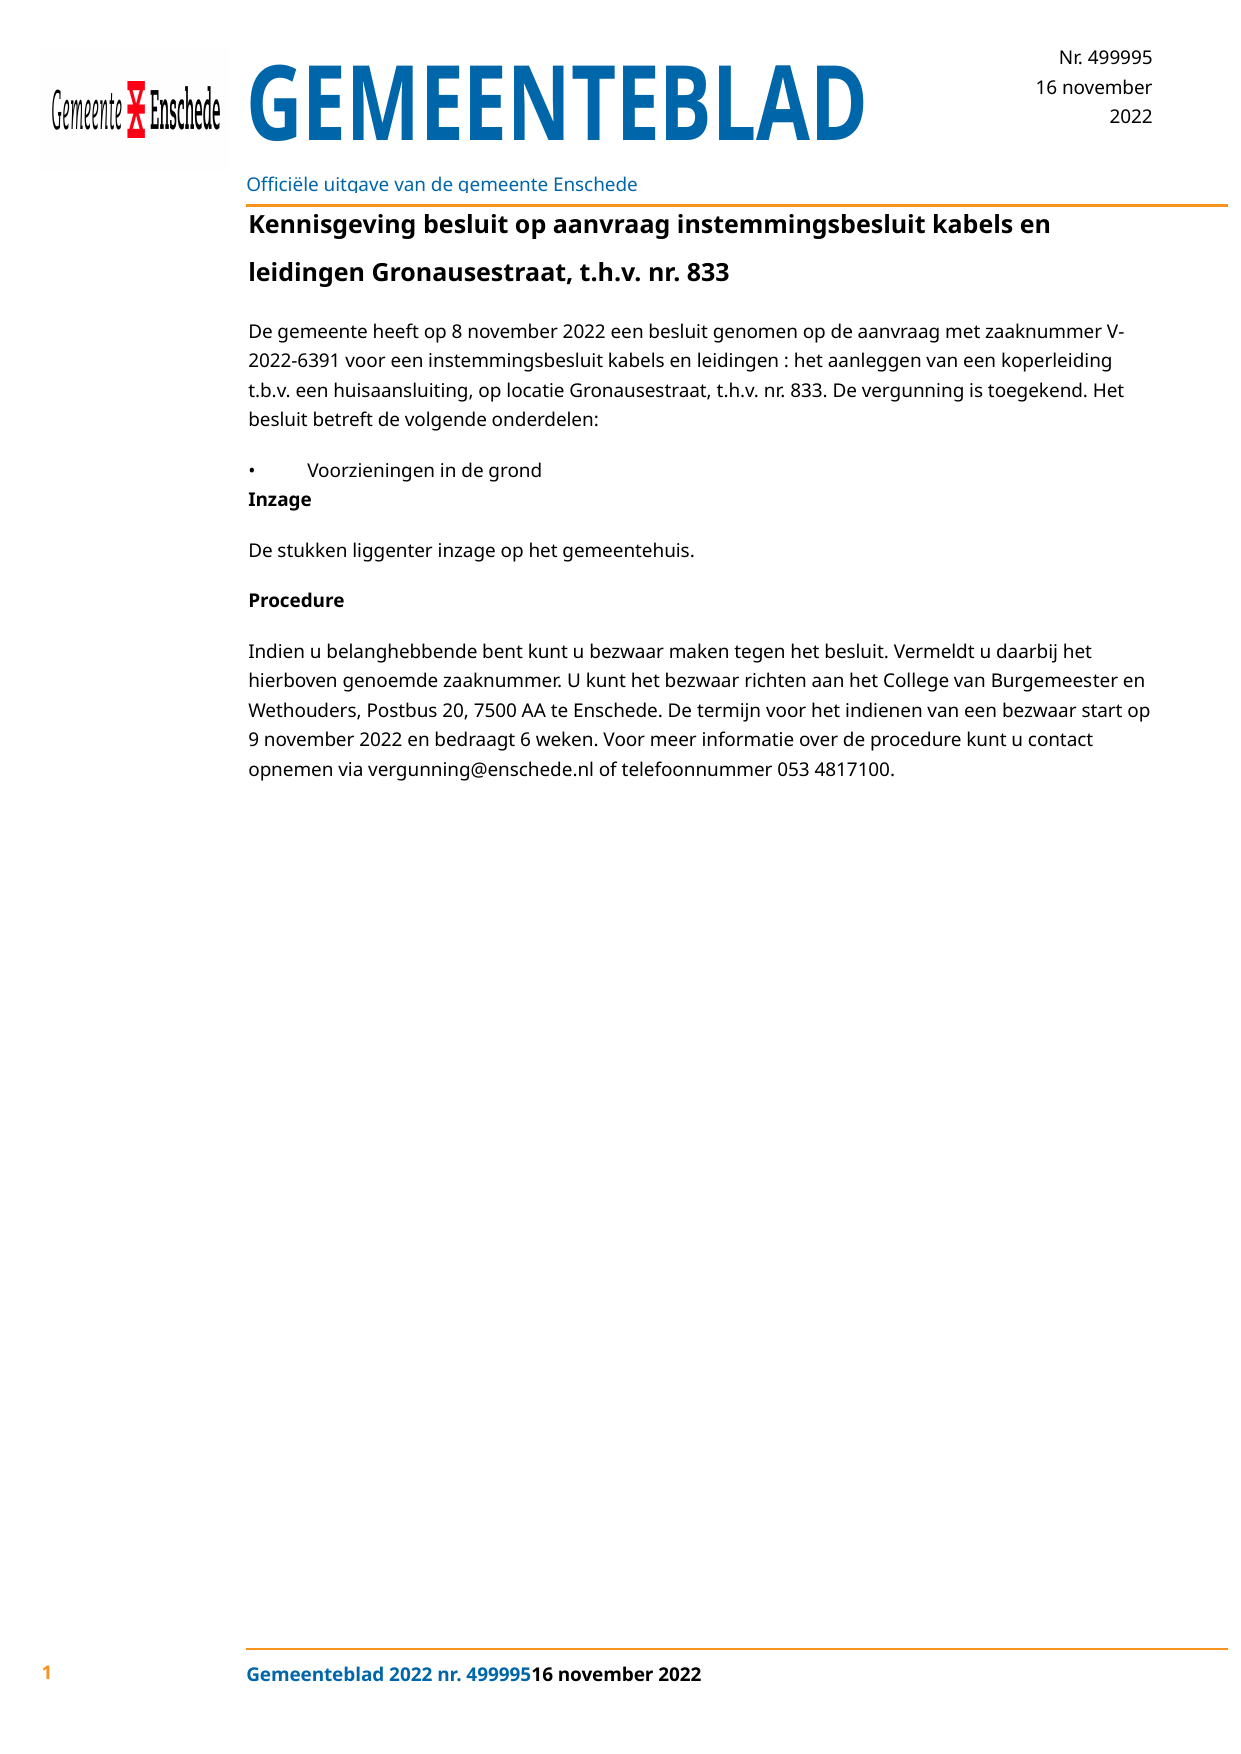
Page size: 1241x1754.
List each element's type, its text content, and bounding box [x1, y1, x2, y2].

text Kennisgeving besluit op aanvraag instemmingsbesluit kabels en leidingen Gronausestraat, t.h.v. nr. 833 [248, 207, 1152, 288]
text Indien u belanghebbende bent kunt u bezwaar maken tegen het besluit. Vermeldt u daarbij het hierboven genoemde zaaknummer. U kunt het bezwaar richten aan het College van Burgemees­ter en Wethouders, Postbus 20, 7500 AA te Enschede. De termijn voor het indienen van een bezwaar start op 9 november 2022 en bedraagt 6 weken. Voor meer informatie over de procedure kunt u contact opnemen via vergunning@enschede.nl of telefoonnummer 053 4817100. [248, 638, 1152, 782]
list Voorzieningen in de grond [248, 457, 1152, 483]
text Inzage [248, 487, 1152, 512]
text De gemeente heeft op 8 november 2022 een besluit genomen op de aanvraag met zaaknummer V-2022-6391 voor een instemmingsbesluit kabels en leidingen : het aanleggen van een koperleiding t.b.v. een huisaansluiting, op locatie Gronausestraat, t.h.v. nr. 833. De vergunning is toegekend. Het besluit betreft de volgende onderdelen: [248, 318, 1152, 432]
picture [41, 47, 231, 172]
text Procedure [248, 587, 1152, 613]
text De stukken liggenter inzage op het gemeentehuis. [248, 537, 1152, 563]
